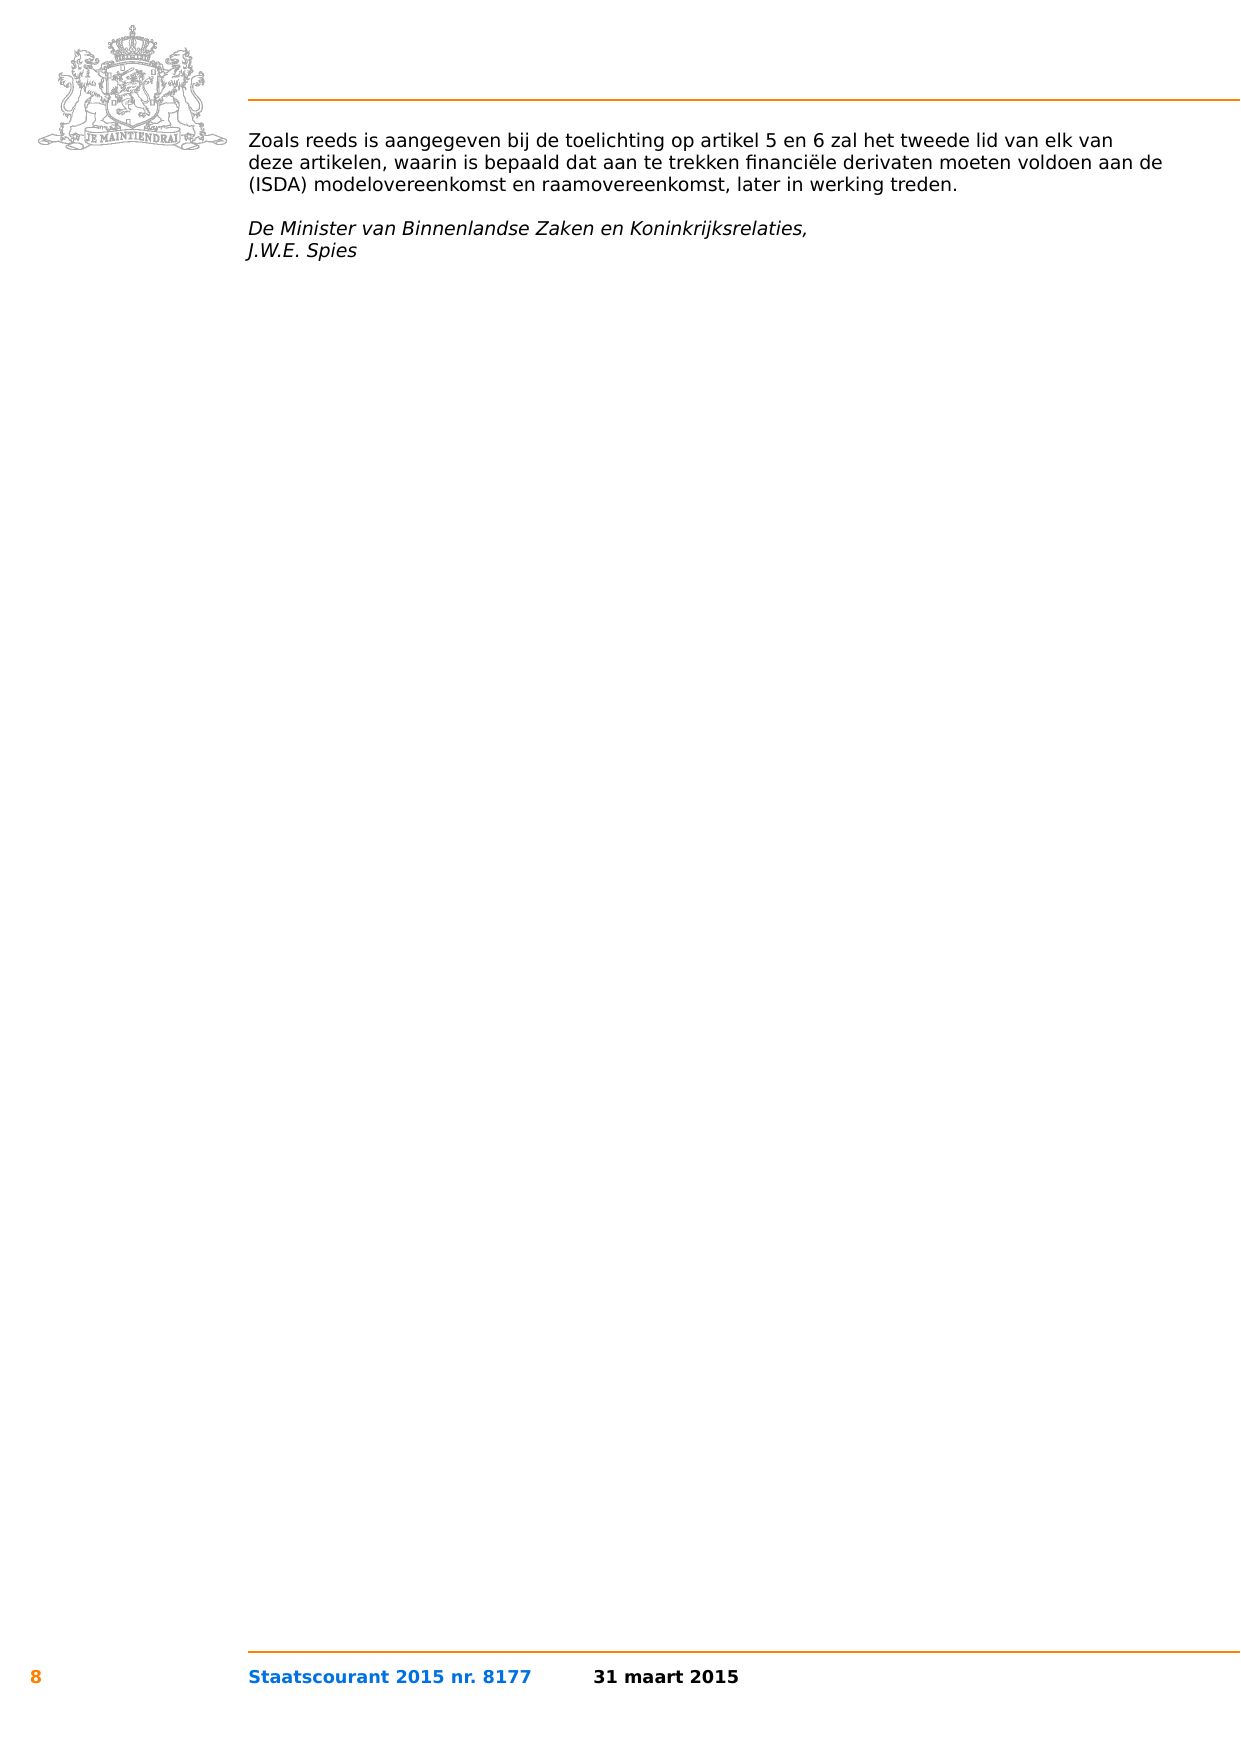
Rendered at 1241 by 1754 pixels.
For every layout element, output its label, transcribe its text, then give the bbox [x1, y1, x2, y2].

text De Minister van Binnenlandse Zaken en Koninkrijksrelaties, J.W.E. Spies [248, 218, 1163, 262]
picture [38, 25, 227, 150]
text Zoals reeds is aangegeven bij de toelichting op artikel 5 en 6 zal het tweede lid van elk van deze artikelen, waarin is bepaald dat aan te trekken financiële derivaten moeten voldoen aan de (ISDA) modelovereenkomst en raamovereenkomst, later in werking treden. [248, 130, 1163, 196]
